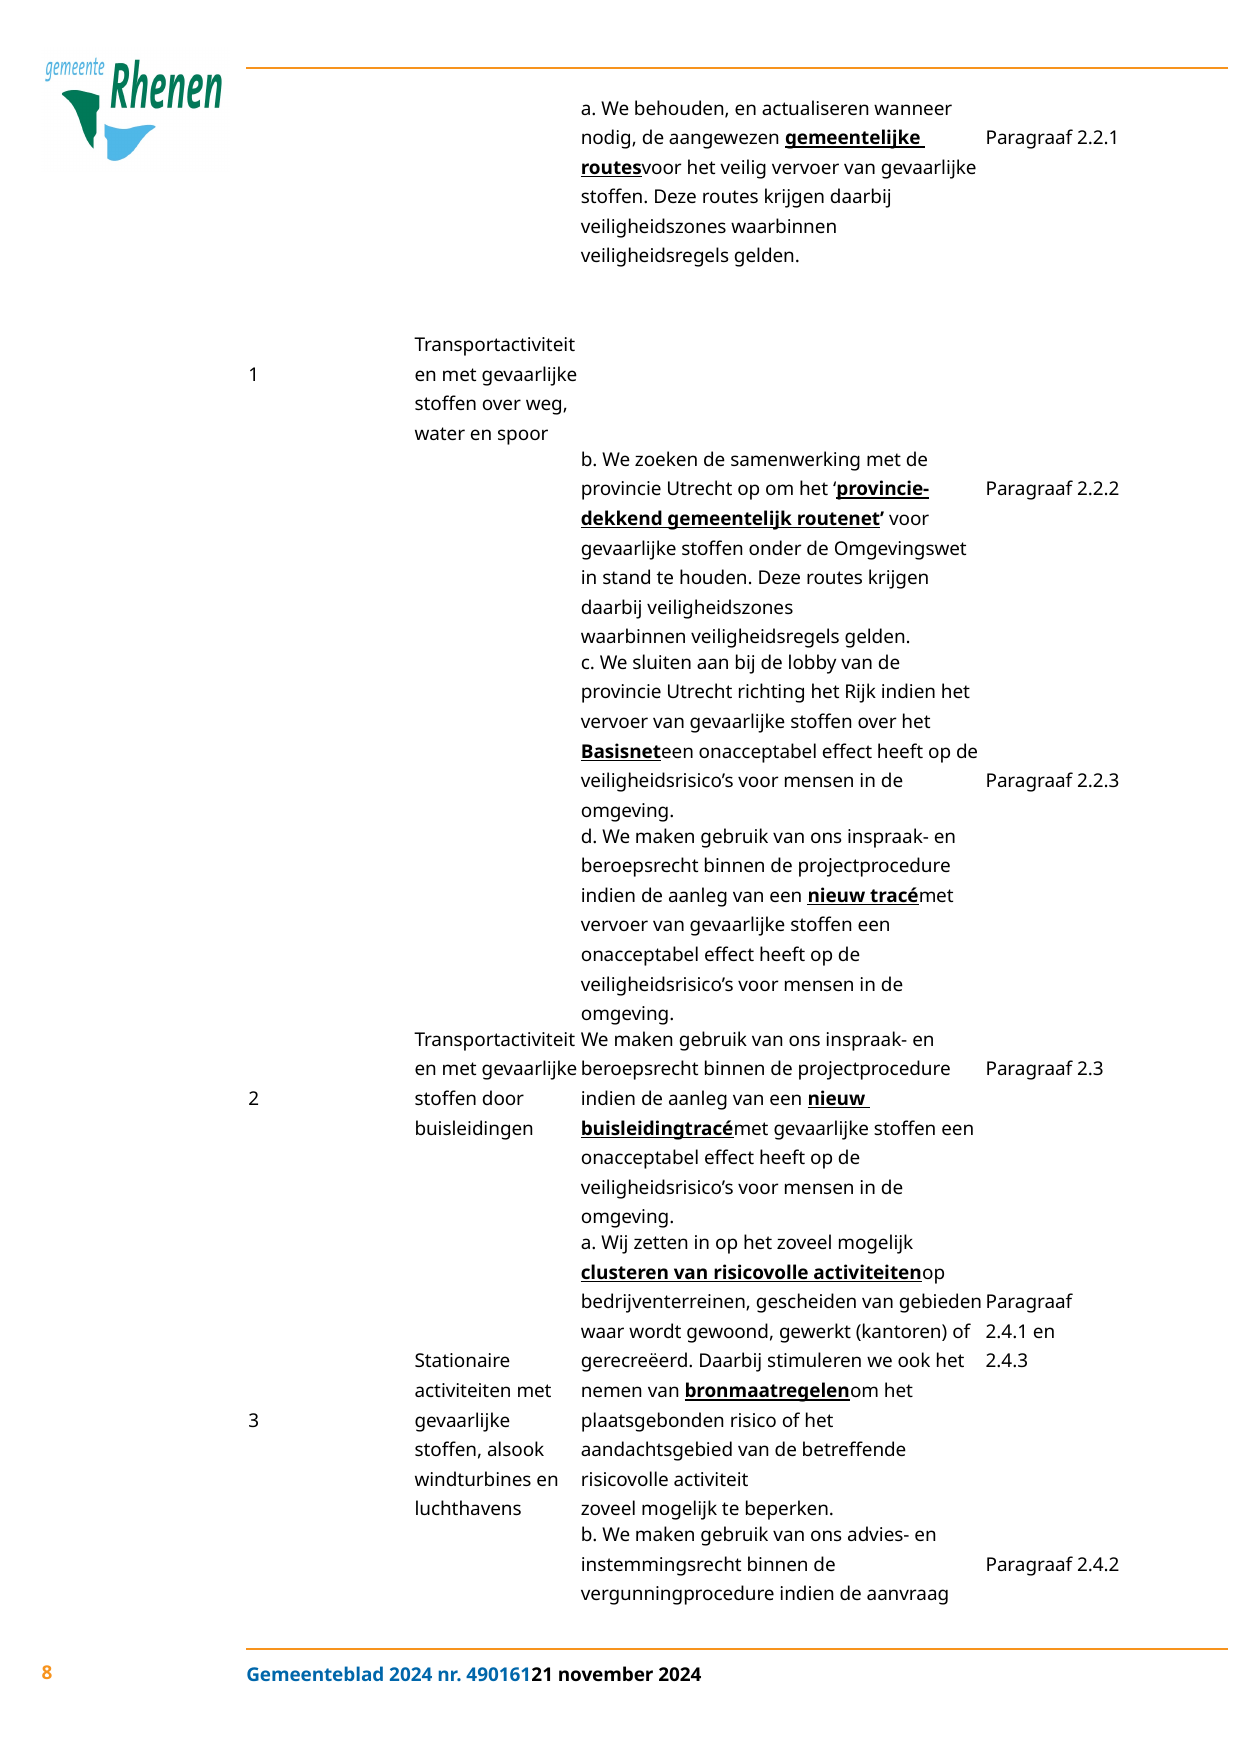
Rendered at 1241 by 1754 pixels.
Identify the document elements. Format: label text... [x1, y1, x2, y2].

table_cell Paragraaf 2.4.2 [985, 1521, 1152, 1606]
table_cell Transportactiviteiten met gevaarlijke stoffen door buisleidingen [414, 1026, 581, 1229]
table_cell Paragraaf 2.2.1 [985, 95, 1152, 446]
table_cell [985, 823, 1152, 1026]
picture [41, 47, 231, 172]
table_cell [248, 823, 414, 1026]
table_cell [414, 446, 581, 649]
table_cell Transportactiviteiten met gevaarlijke stoffen over weg, water en spoor [414, 95, 581, 446]
table_cell b. We maken gebruik van ons advies- en instemmingsrecht binnen de vergunningprocedure indien de aanvraag [581, 1521, 985, 1606]
table_cell We maken gebruik van ons inspraak- en beroepsrecht binnen de projectprocedure indien de aanleg van een nieuw buisleidingtracémet gevaarlijke stoffen een onacceptabel effect heeft op de veiligheidsrisico’s voor mensen in de omgeving. [581, 1026, 985, 1229]
table_cell 3 [248, 1229, 414, 1521]
table_cell d. We maken gebruik van ons inspraak- en beroepsrecht binnen de projectprocedure indien de aanleg van een nieuw tracémet vervoer van gevaarlijke stoffen een onacceptabel effect heeft op de veiligheidsrisico’s voor mensen in de omgeving. [581, 823, 985, 1026]
table_cell [414, 1521, 581, 1606]
table_cell [414, 823, 581, 1026]
table_cell 1 [248, 95, 414, 446]
table_cell [248, 1521, 414, 1606]
table_cell [248, 649, 414, 823]
table_cell Paragraaf 2.4.1 en 2.4.3 [985, 1229, 1152, 1521]
table_cell a. We behouden, en actualiseren wanneer nodig, de aangewezen gemeentelijke routesvoor het veilig vervoer van gevaarlijke stoffen. Deze routes krijgen daarbij veiligheidszones waarbinnen veiligheidsregels gelden. [581, 95, 985, 446]
table_cell Paragraaf 2.2.2 [985, 446, 1152, 649]
table_cell Stationaire activiteiten met gevaarlijke stoffen, alsook windturbines en luchthavens [414, 1229, 581, 1521]
table_cell a. Wij zetten in op het zoveel mogelijk clusteren van risicovolle activiteitenop bedrijventerreinen, gescheiden van gebieden waar wordt gewoond, gewerkt (kantoren) of gerecreëerd. Daarbij stimuleren we ook het nemen van bronmaatregelenom het plaatsgebonden risico of het aandachtsgebied van de betreffende risicovolle activiteit zoveel mogelijk te beperken. [581, 1229, 985, 1521]
table_cell Paragraaf 2.2.3 [985, 649, 1152, 823]
table_cell c. We sluiten aan bij de lobby van de provincie Utrecht richting het Rijk indien het vervoer van gevaarlijke stoffen over het Basisneteen onacceptabel effect heeft op de veiligheidsrisico’s voor mensen in de omgeving. [581, 649, 985, 823]
table_cell Paragraaf 2.3 [985, 1026, 1152, 1229]
table_cell [414, 649, 581, 823]
table_cell b. We zoeken de samenwerking met de provincie Utrecht op om het ‘provincie-dekkend gemeentelijk routenet’ voor gevaarlijke stoffen onder de Omgevingswet in stand te houden. Deze routes krijgen daarbij veiligheidszones waarbinnen veiligheidsregels gelden. [581, 446, 985, 649]
table_cell 2 [248, 1026, 414, 1229]
table_cell [248, 446, 414, 649]
